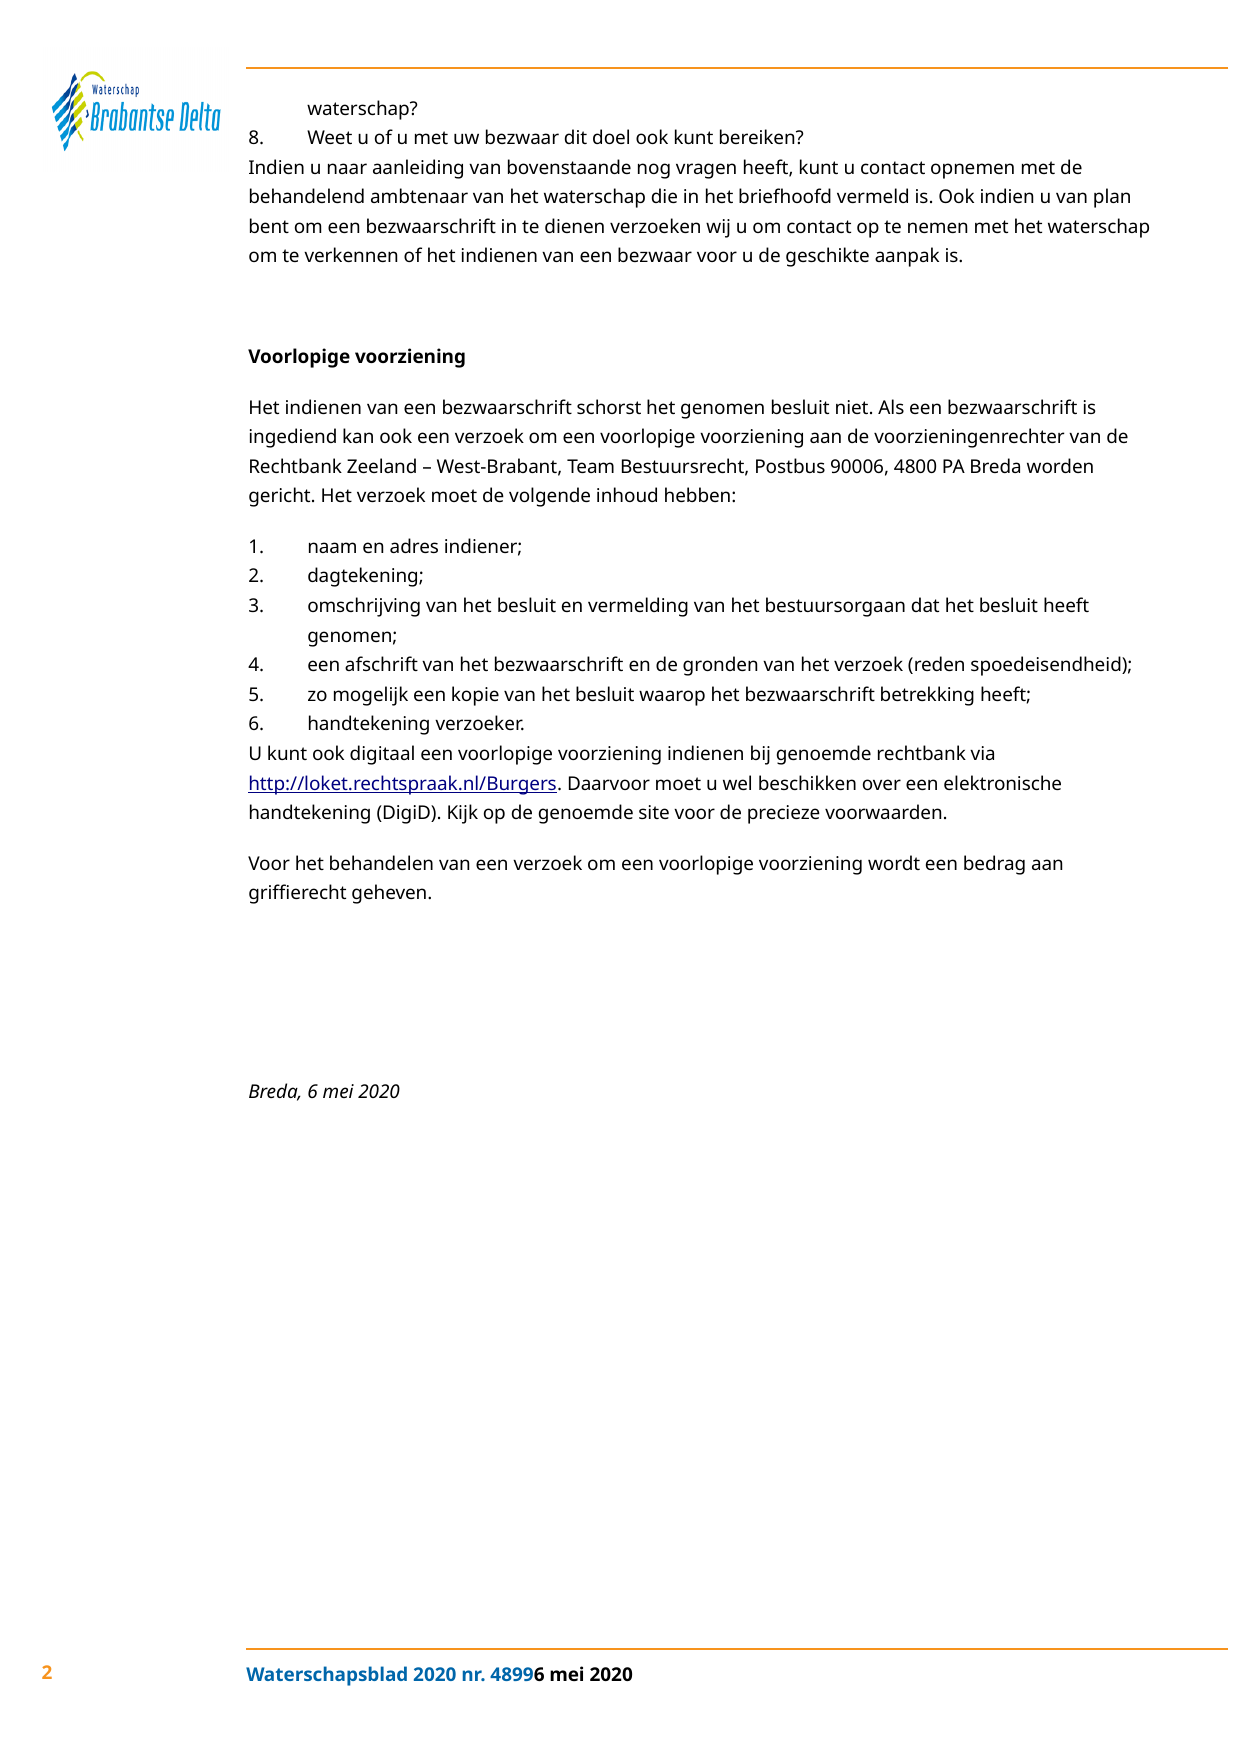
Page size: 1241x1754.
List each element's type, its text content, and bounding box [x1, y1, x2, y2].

text Breda, 6 mei 2020 [248, 1078, 1152, 1104]
text Voor het behandelen van een verzoek om een voorlopige voorziening wordt een bedrag aan griffierecht geheven. [248, 850, 1152, 905]
list dagtekening; [248, 563, 1152, 588]
list een afschrift van het bezwaarschrift en de gronden van het verzoek (reden spoedeisendheid); [248, 651, 1152, 677]
text U kunt ook digitaal een voorlopige voorziening indienen bij genoemde rechtbank via http://loket.rechtspraak.nl/Burgers. Daarvoor moet u wel beschikken over een elektronische handtekening (DigiD). Kijk op de genoemde site voor de precieze voorwaarden. [248, 740, 1152, 825]
text Voorlopige voorziening [248, 343, 1152, 369]
picture [41, 47, 231, 172]
list zo mogelijk een kopie van het besluit waarop het bezwaarschrift betrekking heeft; [248, 681, 1152, 707]
list handtekening verzoeker. [248, 711, 1152, 736]
text Het indienen van een bezwaarschrift schorst het genomen besluit niet. Als een bezwaarschrift is ingediend kan ook een verzoek om een voorlopige voorziening aan de voorzieningenrechter van de Rechtbank Zeeland – West-Brabant, Team Bestuursrecht, Postbus 90006, 4800 PA Breda worden gericht. Het verzoek moet de volgende inhoud hebben: [248, 394, 1152, 508]
list omschrijving van het besluit en vermelding van het bestuursorgaan dat het besluit heeft genomen; [248, 592, 1152, 648]
list waterschap? [248, 95, 1152, 121]
list Weet u of u met uw bezwaar dit doel ook kunt bereiken? [248, 124, 1152, 150]
text Indien u naar aanleiding van bovenstaande nog vragen heeft, kunt u contact opnemen met de behandelend ambtenaar van het waterschap die in het briefhoofd vermeld is. Ook indien u van plan bent om een bezwaarschrift in te dienen verzoeken wij u om contact op te nemen met het waterschap om te verkennen of het indienen van een bezwaar voor u de geschikte aanpak is. [248, 154, 1152, 268]
list naam en adres indiener; [248, 533, 1152, 559]
